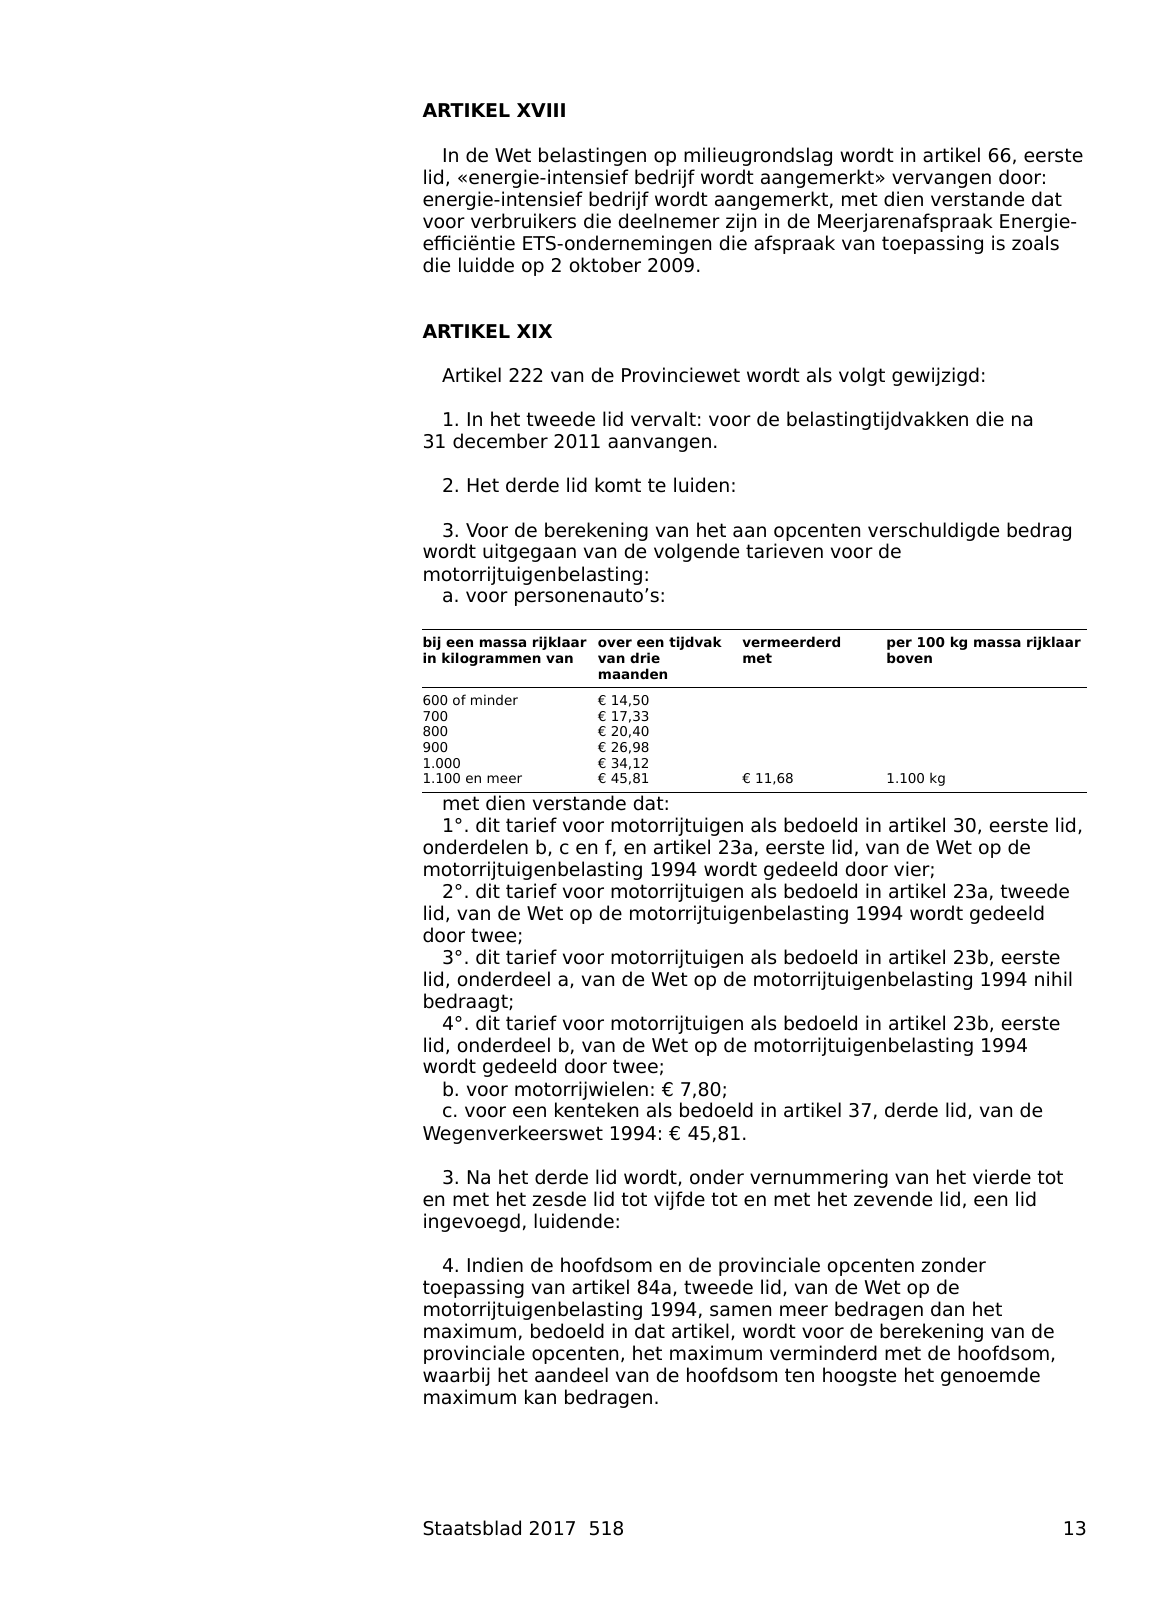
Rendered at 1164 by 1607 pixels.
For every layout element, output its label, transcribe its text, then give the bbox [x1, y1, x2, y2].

table_header bij een massa rijklaar in kilogrammen van [422, 630, 592, 687]
table_cell € 20,40 [592, 724, 736, 740]
table_cell 800 [422, 724, 592, 740]
table_cell [880, 756, 1087, 771]
table_header over een tijdvak van drie maanden [592, 630, 736, 687]
text 3°. dit tarief voor motorrijtuigen als bedoeld in artikel 23b, eerste lid, onderdeel a, van de Wet op de motorrijtuigenbelasting 1994 nihil bedraagt; [422, 947, 1087, 1012]
table_cell [736, 688, 880, 708]
table_cell 600 of minder [422, 688, 592, 708]
text 1. In het tweede lid vervalt: voor de belastingtijdvakken die na 31 december 2011 aanvangen. [422, 409, 1087, 453]
text In de Wet belastingen op milieugrondslag wordt in artikel 66, eerste lid, «energie-intensief bedrijf wordt aangemerkt» vervangen door: energie-intensief bedrijf wordt aangemerkt, met dien verstande dat voor verbruikers die deelnemer zijn in de Meerjarenafspraak Energie-efficiëntie ETS-ondernemingen die afspraak van toepassing is zoals die luidde op 2 oktober 2009. [422, 144, 1087, 276]
text 4°. dit tarief voor motorrijtuigen als bedoeld in artikel 23b, eerste lid, onderdeel b, van de Wet op de motorrijtuigenbelasting 1994 wordt gedeeld door twee; [422, 1012, 1087, 1078]
text 2. Het derde lid komt te luiden: [422, 475, 1087, 497]
text b. voor motorrijwielen: € 7,80; [422, 1078, 1087, 1100]
table_cell 1.100 kg [880, 771, 1087, 792]
text 4. Indien de hoofdsom en de provinciale opcenten zonder toepassing van artikel 84a, tweede lid, van de Wet op de motorrijtuigenbelasting 1994, samen meer bedragen dan het maximum, bedoeld in dat artikel, wordt voor de berekening van de provinciale opcenten, het maximum verminderd met de hoofdsom, waarbij het aandeel van de hoofdsom ten hoogste het genoemde maximum kan bedragen. [422, 1255, 1087, 1408]
table_cell € 34,12 [592, 756, 736, 771]
text a. voor personenauto’s: [422, 585, 1087, 607]
table_cell [880, 740, 1087, 756]
table_header vermeerderd met [736, 630, 880, 687]
table_cell 1.000 [422, 756, 592, 771]
table_cell [736, 756, 880, 771]
table_cell € 11,68 [736, 771, 880, 792]
table_cell [880, 688, 1087, 708]
table_header per 100 kg massa rijklaar boven [880, 630, 1087, 687]
table_cell € 26,98 [592, 740, 736, 756]
table_cell 700 [422, 708, 592, 724]
text Artikel 222 van de Provinciewet wordt als volgt gewijzigd: [422, 365, 1087, 387]
table_cell € 17,33 [592, 708, 736, 724]
text met dien verstande dat: [422, 793, 1087, 815]
text 3. Voor de berekening van het aan opcenten verschuldigde bedrag wordt uitgegaan van de volgende tarieven voor de motorrijtuigenbelasting: [422, 519, 1087, 585]
table_cell [736, 740, 880, 756]
text c. voor een kenteken als bedoeld in artikel 37, derde lid, van de Wegenverkeerswet 1994: € 45,81. [422, 1100, 1087, 1144]
text 3. Na het derde lid wordt, onder vernummering van het vierde tot en met het zesde lid tot vijfde tot en met het zevende lid, een lid ingevoegd, luidende: [422, 1167, 1087, 1232]
table_cell € 14,50 [592, 688, 736, 708]
table_cell [736, 724, 880, 740]
table_cell [880, 724, 1087, 740]
text 1°. dit tarief voor motorrijtuigen als bedoeld in artikel 30, eerste lid, onderdelen b, c en f, en artikel 23a, eerste lid, van de Wet op de motorrijtuigenbelasting 1994 wordt gedeeld door vier; [422, 815, 1087, 881]
subtitle ARTIKEL XVIII [422, 100, 1087, 122]
subtitle ARTIKEL XIX [422, 321, 1087, 343]
table_cell € 45,81 [592, 771, 736, 792]
table_cell 900 [422, 740, 592, 756]
table_cell 1.100 en meer [422, 771, 592, 792]
text 2°. dit tarief voor motorrijtuigen als bedoeld in artikel 23a, tweede lid, van de Wet op de motorrijtuigenbelasting 1994 wordt gedeeld door twee; [422, 881, 1087, 947]
table_cell [880, 708, 1087, 724]
table_cell [736, 708, 880, 724]
